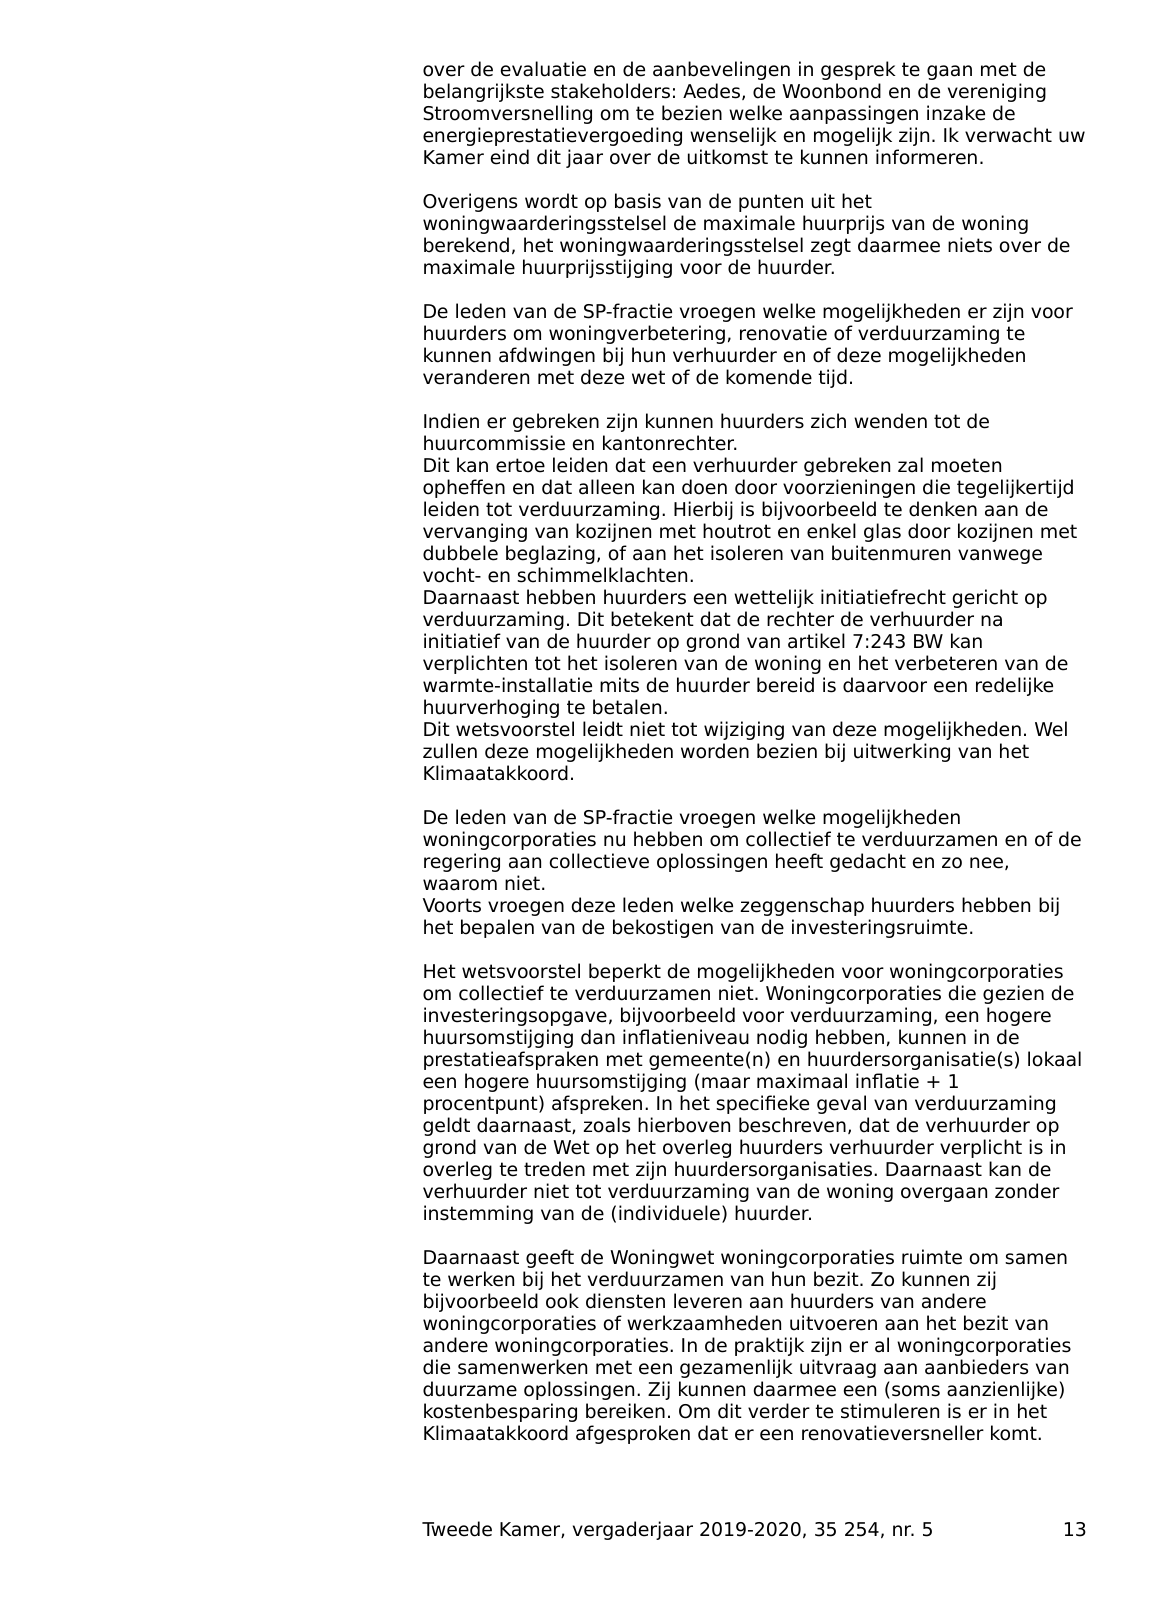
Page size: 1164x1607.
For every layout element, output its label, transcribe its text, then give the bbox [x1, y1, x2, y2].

text De leden van de SP-fractie vroegen welke mogelijkheden er zijn voor huurders om woningverbetering, renovatie of verduurzaming te kunnen afdwingen bij hun verhuurder en of deze mogelijkheden veranderen met deze wet of de komende tijd. [422, 301, 1087, 389]
text Overigens wordt op basis van de punten uit het woningwaarderingsstelsel de maximale huurprijs van de woning berekend, het woningwaarderingsstelsel zegt daarmee niets over de maximale huurprijsstijging voor de huurder. [422, 191, 1087, 279]
text Daarnaast hebben huurders een wettelijk initiatiefrecht gericht op verduurzaming. Dit betekent dat de rechter de verhuurder na initiatief van de huurder op grond van artikel 7:243 BW kan verplichten tot het isoleren van de woning en het verbeteren van de warmte-installatie mits de huurder bereid is daarvoor een redelijke huurverhoging te betalen. [422, 587, 1087, 719]
text Daarnaast geeft de Woningwet woningcorporaties ruimte om samen te werken bij het verduurzamen van hun bezit. Zo kunnen zij bijvoorbeeld ook diensten leveren aan huurders van andere woningcorporaties of werkzaamheden uitvoeren aan het bezit van andere woningcorporaties. In de praktijk zijn er al woningcorporaties die samenwerken met een gezamenlijk uitvraag aan aanbieders van duurzame oplossingen. Zij kunnen daarmee een (soms aanzienlijke) kostenbesparing bereiken. Om dit verder te stimuleren is er in het Klimaatakkoord afgesproken dat er een renovatieversneller komt. [422, 1247, 1087, 1445]
text De leden van de SP-fractie vroegen welke mogelijkheden woningcorporaties nu hebben om collectief te verduurzamen en of de regering aan collectieve oplossingen heeft gedacht en zo nee, waarom niet. [422, 807, 1087, 895]
text Dit kan ertoe leiden dat een verhuurder gebreken zal moeten opheffen en dat alleen kan doen door voorzieningen die tegelijkertijd leiden tot verduurzaming. Hierbij is bijvoorbeeld te denken aan de vervanging van kozijnen met houtrot en enkel glas door kozijnen met dubbele beglazing, of aan het isoleren van buitenmuren vanwege vocht- en schimmelklachten. [422, 455, 1087, 587]
text Dit wetsvoorstel leidt niet tot wijziging van deze mogelijkheden. Wel zullen deze mogelijkheden worden bezien bij uitwerking van het Klimaatakkoord. [422, 719, 1087, 785]
text Voorts vroegen deze leden welke zeggenschap huurders hebben bij het bepalen van de bekostigen van de investeringsruimte. [422, 895, 1087, 939]
text over de evaluatie en de aanbevelingen in gesprek te gaan met de belangrijkste stakeholders: Aedes, de Woonbond en de vereniging Stroomversnelling om te bezien welke aanpassingen inzake de energieprestatievergoeding wenselijk en mogelijk zijn. Ik verwacht uw Kamer eind dit jaar over de uitkomst te kunnen informeren. [422, 59, 1087, 169]
text Het wetsvoorstel beperkt de mogelijkheden voor woningcorporaties om collectief te verduurzamen niet. Woningcorporaties die gezien de investeringsopgave, bijvoorbeeld voor verduurzaming, een hogere huursomstijging dan inflatieniveau nodig hebben, kunnen in de prestatieafspraken met gemeente(n) en huurdersorganisatie(s) lokaal een hogere huursomstijging (maar maximaal inflatie + 1 procentpunt) afspreken. In het specifieke geval van verduurzaming geldt daarnaast, zoals hierboven beschreven, dat de verhuurder op grond van de Wet op het overleg huurders verhuurder verplicht is in overleg te treden met zijn huurdersorganisaties. Daarnaast kan de verhuurder niet tot verduurzaming van de woning overgaan zonder instemming van de (individuele) huurder. [422, 961, 1087, 1225]
text Indien er gebreken zijn kunnen huurders zich wenden tot de huurcommissie en kantonrechter. [422, 411, 1087, 455]
